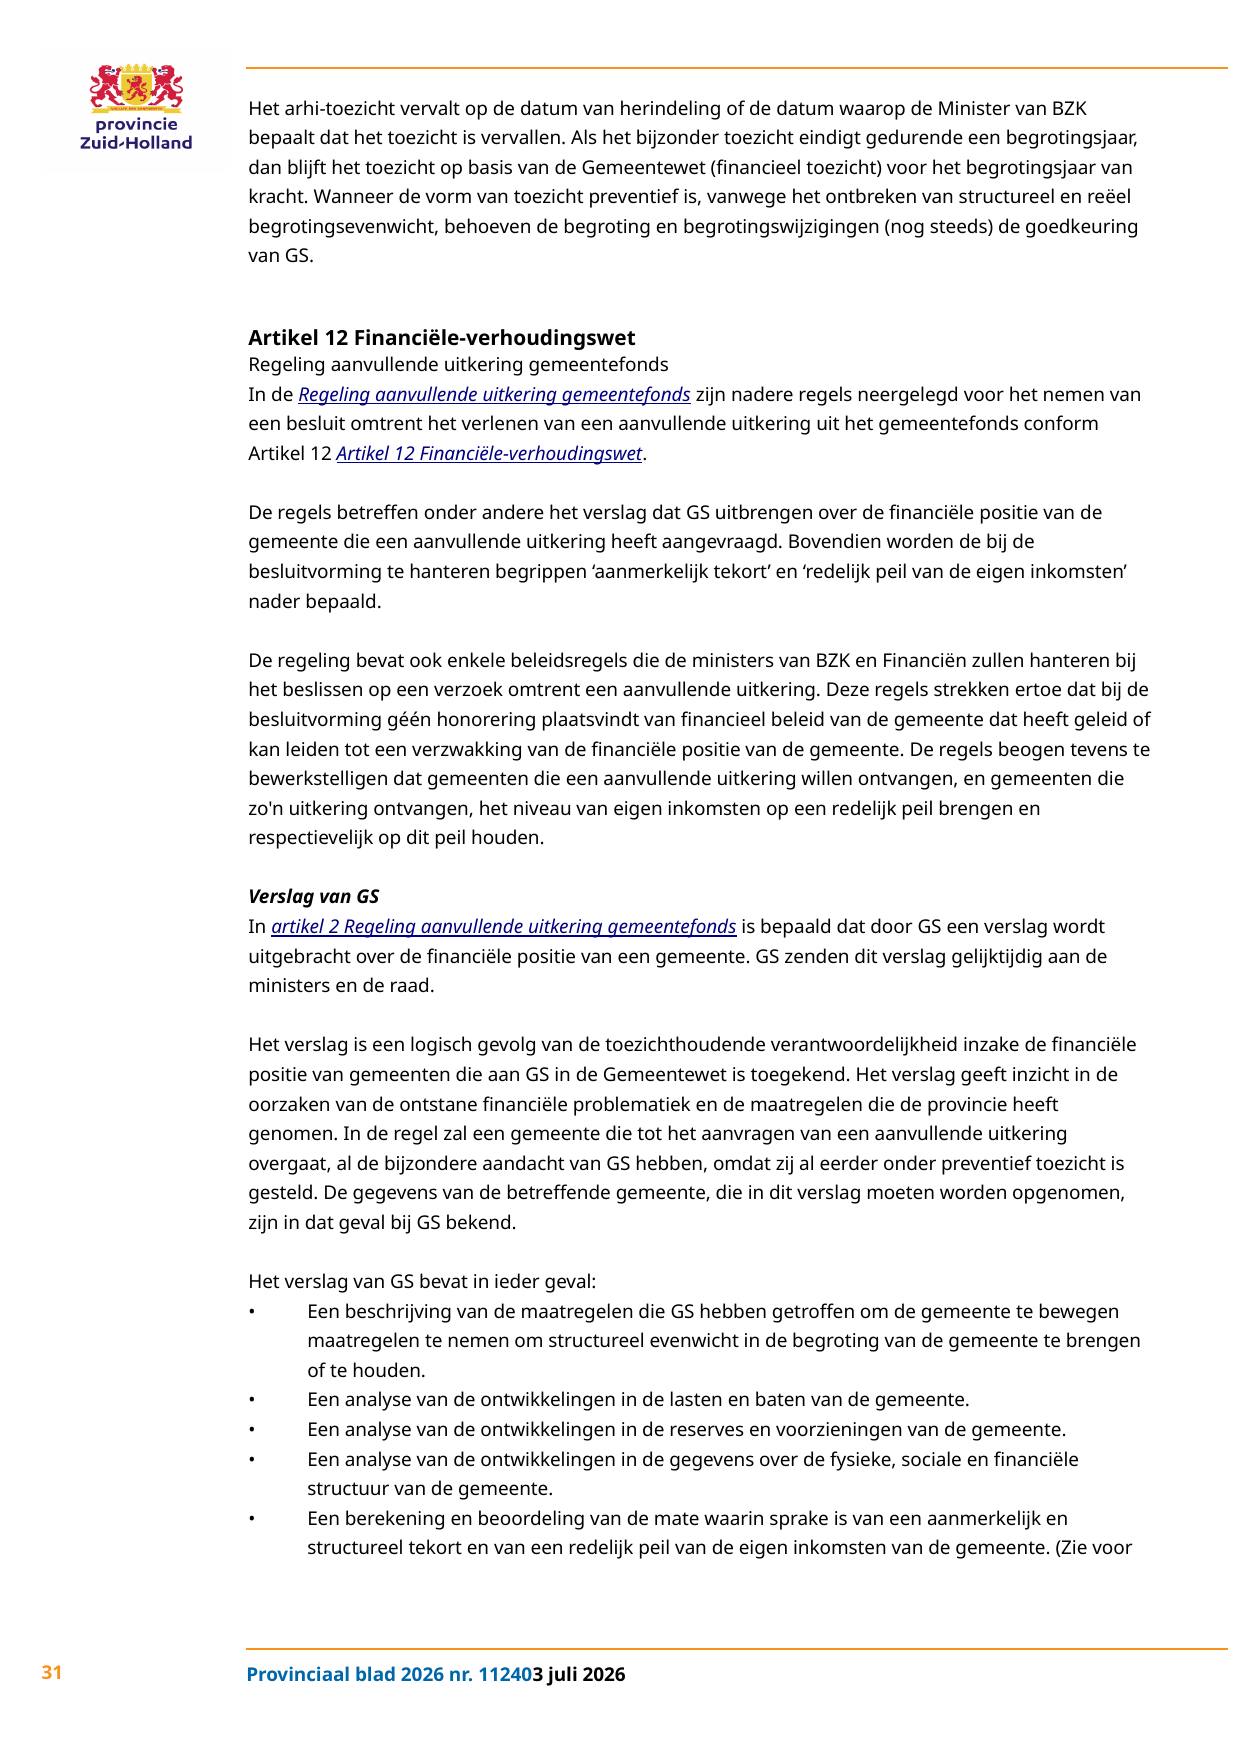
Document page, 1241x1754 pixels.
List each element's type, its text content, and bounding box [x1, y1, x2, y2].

list Een berekening en beoordeling van de mate waarin sprake is van een aanmerkelijk en structureel tekort en van een redelijk peil van de eigen inkomsten van de gemeente. (Zie voor [248, 1505, 1152, 1560]
text De regeling bevat ook enkele beleidsregels die de ministers van BZK en Financiën zullen hanteren bij het beslissen op een verzoek omtrent een aanvullende uitkering. Deze regels strekken ertoe dat bij de besluitvorming géén honorering plaatsvindt van financieel beleid van de gemeente dat heeft geleid of kan leiden tot een verzwakking van de financiële positie van de gemeente. De regels beogen tevens te bewerkstelligen dat gemeenten die een aanvullende uitkering willen ontvangen, en gemeenten die zo'n uitkering ontvangen, het niveau van eigen inkomsten op een redelijk peil brengen en respectievelijk op dit peil houden. [248, 647, 1152, 850]
text De regels betreffen onder andere het verslag dat GS uitbrengen over de financiële positie van de gemeente die een aanvullende uitkering heeft aangevraagd. Bovendien worden de bij de besluitvorming te hanteren begrippen ‘aanmerkelijk tekort’ en ‘redelijk peil van de eigen inkomsten’ nader bepaald. [248, 499, 1152, 613]
text Verslag van GS [248, 884, 1152, 909]
list Een beschrijving van de maatregelen die GS hebben getroffen om de gemeente te bewegen maatregelen te nemen om structureel evenwicht in de begroting van de gemeente te brengen of te houden. [248, 1298, 1152, 1383]
list Een analyse van de ontwikkelingen in de lasten en baten van de gemeente. [248, 1387, 1152, 1412]
text In de Regeling aanvullende uitkering gemeentefonds zijn nadere regels neergelegd voor het nemen van een besluit omtrent het verlenen van een aanvullende uitkering uit het gemeentefonds conform Artikel 12 Artikel 12 Financiële-verhoudingswet. [248, 381, 1152, 466]
picture [41, 47, 231, 172]
text Het arhi-toezicht vervalt op de datum van herindeling of de datum waarop de Minister van BZK bepaalt dat het toezicht is vervallen. Als het bijzonder toezicht eindigt gedurende een begrotingsjaar, dan blijft het toezicht op basis van de Gemeentewet (financieel toezicht) voor het begrotingsjaar van kracht. Wanneer de vorm van toezicht preventief is, vanwege het ontbreken van structureel en reëel begrotingsevenwicht, behoeven de begroting en begrotingswijzigingen (nog steeds) de goedkeuring van GS. [248, 95, 1152, 268]
text Het verslag van GS bevat in ieder geval: [248, 1268, 1152, 1294]
list Een analyse van de ontwikkelingen in de gegevens over de fysieke, sociale en financiële structuur van de gemeente. [248, 1446, 1152, 1501]
text Artikel 12 Financiële-verhoudingswet [248, 323, 1152, 351]
text Regeling aanvullende uitkering gemeentefonds [248, 351, 1152, 377]
text Het verslag is een logisch gevolg van de toezichthoudende verantwoordelijkheid inzake de financiële positie van gemeenten die aan GS in de Gemeentewet is toegekend. Het verslag geeft inzicht in de oorzaken van de ontstane financiële problematiek en de maatregelen die de provincie heeft genomen. In de regel zal een gemeente die tot het aanvragen van een aanvullende uitkering overgaat, al de bijzondere aandacht van GS hebben, omdat zij al eerder onder preventief toezicht is gesteld. De gegevens van de betreffende gemeente, die in dit verslag moeten worden opgenomen, zijn in dat geval bij GS bekend. [248, 1032, 1152, 1235]
text In artikel 2 Regeling aanvullende uitkering gemeentefonds is bepaald dat door GS een verslag wordt uitgebracht over de financiële positie van een gemeente. GS zenden dit verslag gelijktijdig aan de ministers en de raad. [248, 913, 1152, 998]
list Een analyse van de ontwikkelingen in de reserves en voorzieningen van de gemeente. [248, 1416, 1152, 1442]
